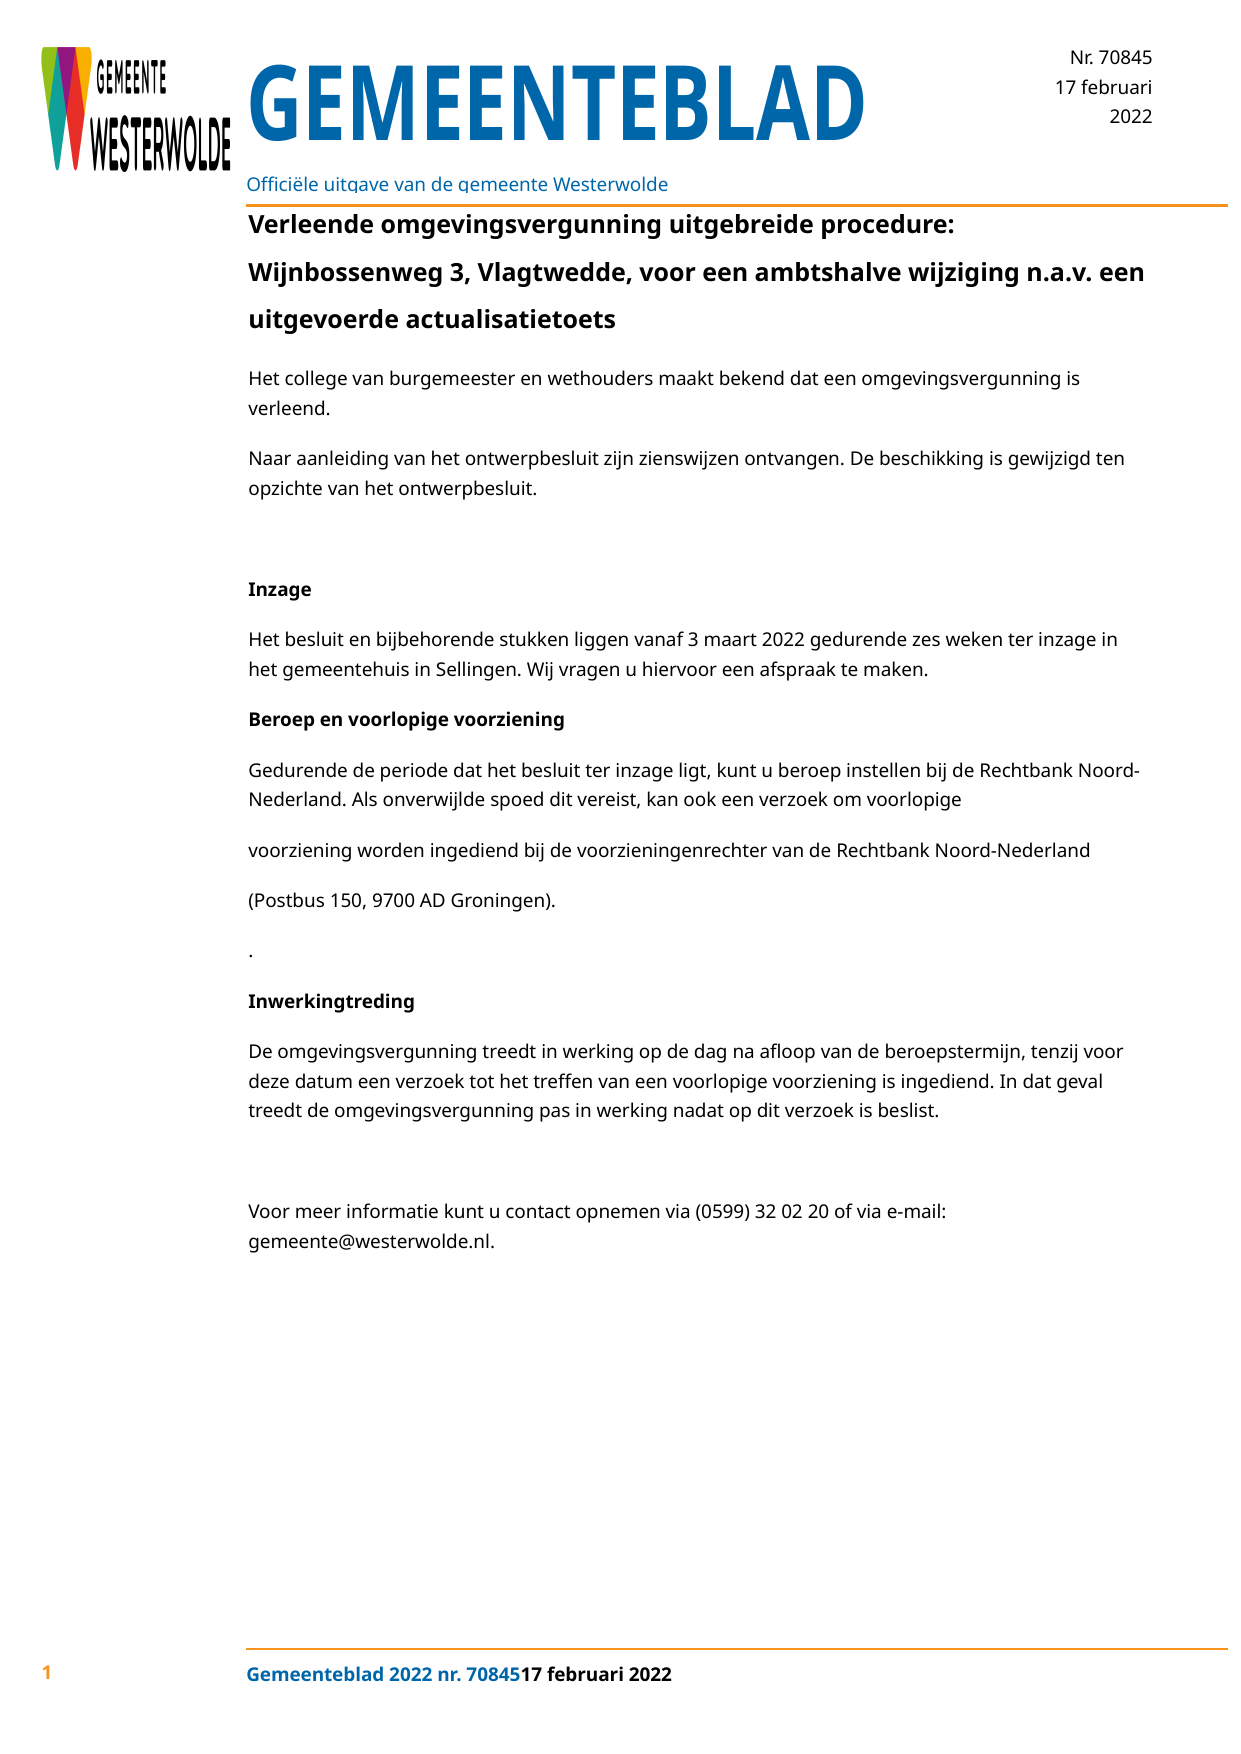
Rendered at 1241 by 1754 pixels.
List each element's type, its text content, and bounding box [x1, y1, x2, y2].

text Het college van burgemeester en wethouders maakt bekend dat een omgevingsvergunning is verleend. [248, 366, 1152, 421]
text voorziening worden ingediend bij de voorzieningenrechter van de Rechtbank Noord-Nederland [248, 837, 1152, 862]
text Verleende omgevingsvergunning uitgebreide procedure: Wijnbossenweg 3, Vlagtwedde, voor een ambtshalve wijziging n.a.v. een uitgevoerde actualisatietoets [248, 207, 1152, 336]
picture [41, 47, 231, 172]
text Het besluit en bijbehorende stukken liggen vanaf 3 maart 2022 gedurende zes weken ter inzage in het gemeentehuis in Sellingen. Wij vragen u hiervoor een afspraak te maken. [248, 626, 1152, 682]
text Beroep en voorlopige voorziening [248, 706, 1152, 732]
text Voor meer informatie kunt u contact opnemen via (0599) 32 02 20 of via e-mail: gemeente@westerwolde.nl. [248, 1198, 1152, 1254]
text . [248, 938, 1152, 963]
text De omgevingsvergunning treedt in werking op de dag na afloop van de beroepstermijn, tenzij voor deze datum een verzoek tot het treffen van een voorlopige voorziening is ingediend. In dat geval treedt de omgevingsvergunning pas in werking nadat op dit verzoek is beslist. [248, 1038, 1152, 1123]
text Inzage [248, 576, 1152, 602]
text Naar aanleiding van het ontwerpbesluit zijn zienswijzen ontvangen. De beschikking is gewijzigd ten opzichte van het ontwerpbesluit. [248, 446, 1152, 501]
text (Postbus 150, 9700 AD Groningen). [248, 887, 1152, 913]
text Gedurende de periode dat het besluit ter inzage ligt, kunt u beroep instellen bij de Rechtbank Noord-Nederland. Als onverwijlde spoed dit vereist, kan ook een verzoek om voorlopige [248, 757, 1152, 812]
text Inwerkingtreding [248, 988, 1152, 1014]
